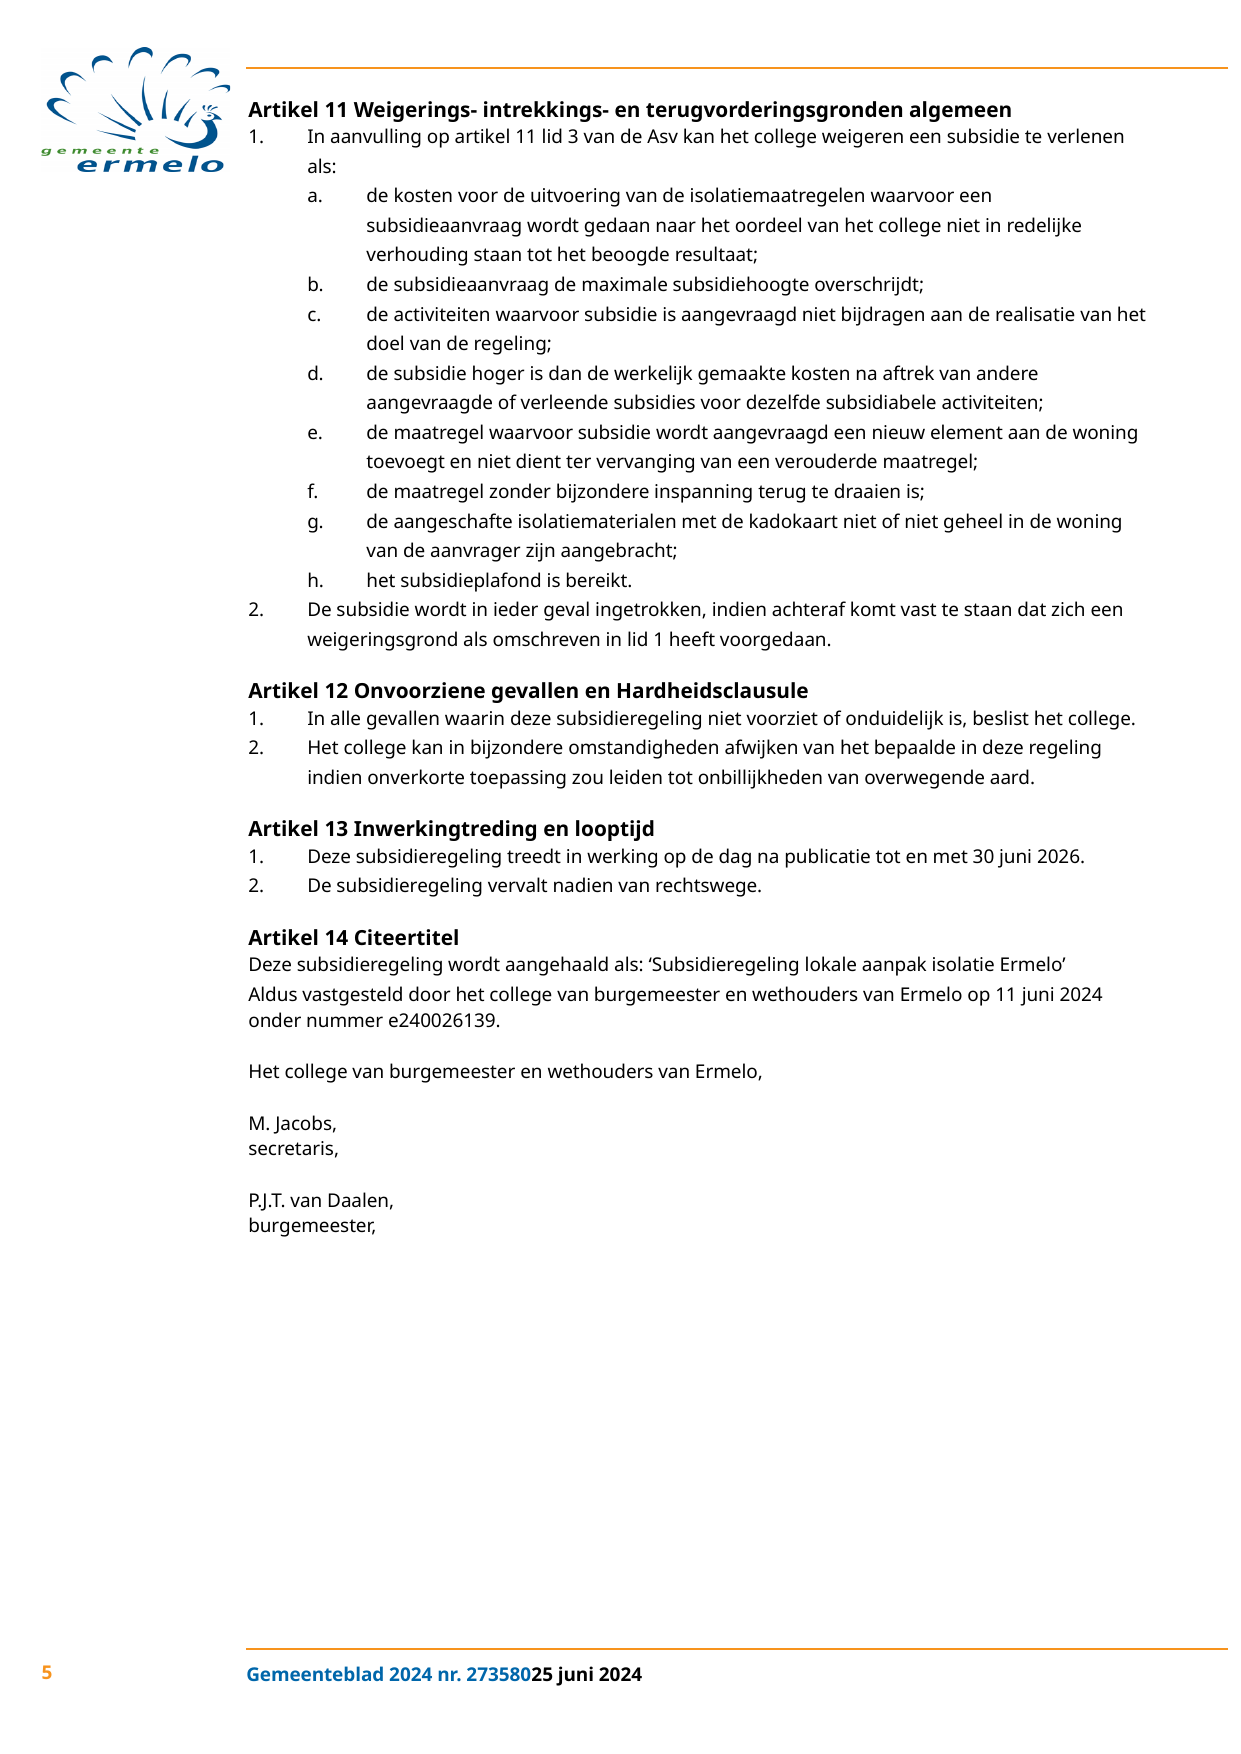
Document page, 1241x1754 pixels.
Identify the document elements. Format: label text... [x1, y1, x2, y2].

picture [41, 47, 231, 172]
list de subsidieaanvraag de maximale subsidiehoogte overschrijdt; [307, 271, 1152, 297]
list de maatregel zonder bijzondere inspanning terug te draaien is; [307, 478, 1152, 504]
text secretaris, [248, 1135, 1152, 1161]
list de kosten voor de uitvoering van de isolatiemaatregelen waarvoor een subsidieaanvraag wordt gedaan naar het oordeel van het college niet in redelijke verhouding staan tot het beoogde resultaat; [307, 182, 1152, 267]
text Aldus vastgesteld door het college van burgemeester en wethouders van Ermelo op 11 juni 2024 onder nummer e240026139. [248, 981, 1152, 1032]
list De subsidie wordt in ieder geval ingetrokken, indien achteraf komt vast te staan dat zich een weigeringsgrond als omschreven in lid 1 heeft voorgedaan. [248, 597, 1152, 652]
text Artikel 12 Onvoorziene gevallen en Hardheidsclausule [248, 677, 1152, 705]
text Deze subsidieregeling wordt aangehaald als: ‘Subsidieregeling lokale aanpak isolatie Ermelo’ [248, 951, 1152, 977]
list Het college kan in bijzondere omstandigheden afwijken van het bepaalde in deze regeling indien onverkorte toepassing zou leiden tot onbillijkheden van overwegende aard. [248, 734, 1152, 790]
list In aanvulling op artikel 11 lid 3 van de Asv kan het college weigeren een subsidie te verlenen als: [248, 123, 1152, 178]
text Het college van burgemeester en wethouders van Ermelo, [248, 1058, 1152, 1084]
list de subsidie hoger is dan de werkelijk gemaakte kosten na aftrek van andere aangevraagde of verleende subsidies voor dezelfde subsidiabele activiteiten; [307, 360, 1152, 415]
list de maatregel waarvoor subsidie wordt aangevraagd een nieuw element aan de woning toevoegt en niet dient ter vervanging van een verouderde maatregel; [307, 419, 1152, 474]
list Deze subsidieregeling treedt in werking op de dag na publicatie tot en met 30 juni 2026. [248, 843, 1152, 869]
text P.J.T. van Daalen, [248, 1187, 1152, 1213]
text Artikel 11 Weigerings- intrekkings- en terugvorderingsgronden algemeen [248, 95, 1152, 123]
text burgemeester, [248, 1213, 1152, 1238]
list In alle gevallen waarin deze subsidieregeling niet voorziet of onduidelijk is, beslist het college. [248, 705, 1152, 731]
text Artikel 13 Inwerkingtreding en looptijd [248, 814, 1152, 843]
list de activiteiten waarvoor subsidie is aangevraagd niet bijdragen aan de realisatie van het doel van de regeling; [307, 301, 1152, 356]
list het subsidieplafond is bereikt. [307, 567, 1152, 593]
list de aangeschafte isolatiematerialen met de kadokaart niet of niet geheel in de woning van de aanvrager zijn aangebracht; [307, 508, 1152, 563]
text M. Jacobs, [248, 1110, 1152, 1135]
text Artikel 14 Citeertitel [248, 923, 1152, 951]
list De subsidieregeling vervalt nadien van rechtswege. [248, 873, 1152, 898]
